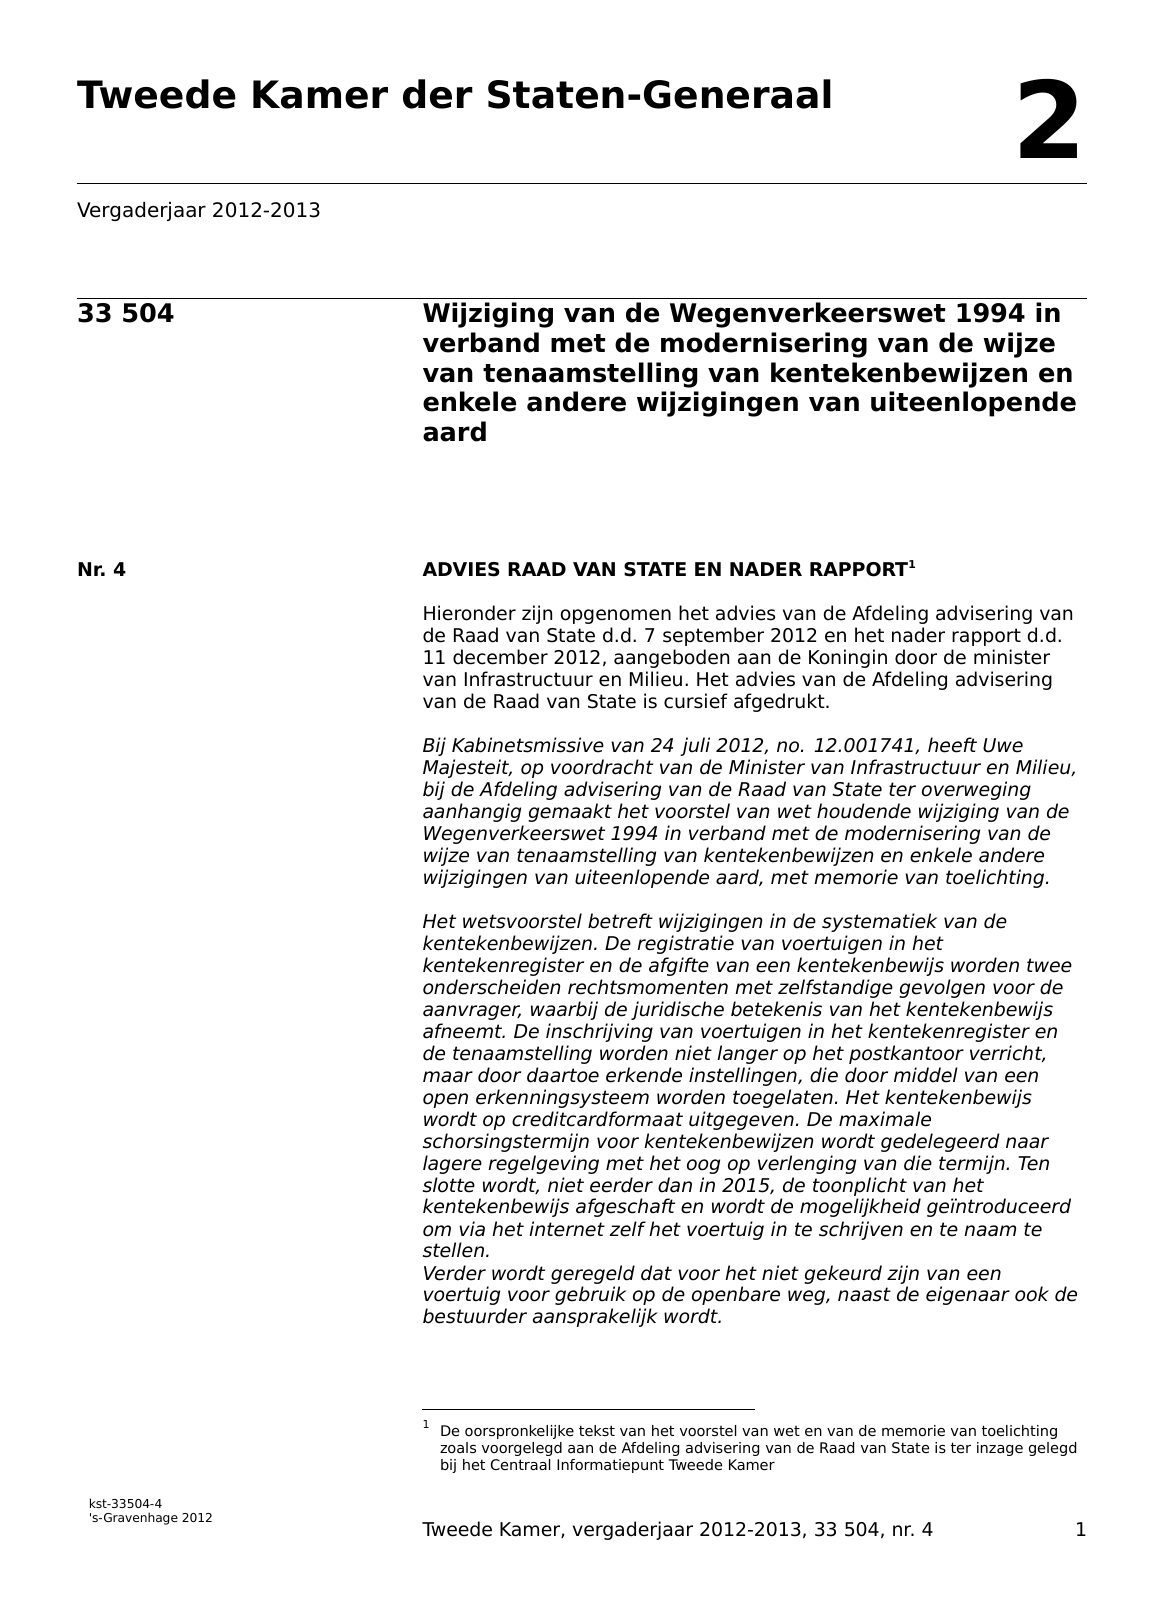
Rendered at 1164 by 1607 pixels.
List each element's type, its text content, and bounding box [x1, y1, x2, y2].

text Verder wordt geregeld dat voor het niet gekeurd zijn van een voertuig voor gebruik op de openbare weg, naast de eigenaar ook de bestuurder aansprakelijk wordt. [422, 1262, 1087, 1328]
text Bij Kabinetsmissive van 24 juli 2012, no. 12.001741, heeft Uwe Majesteit, op voordracht van de Minister van Infrastructuur en Milieu, bij de Afdeling advisering van de Raad van State ter overweging aanhangig gemaakt het voorstel van wet houdende wijziging van de Wegenverkeerswet 1994 in verband met de modernisering van de wijze van tenaamstelling van kentekenbewijzen en enkele andere wijzigingen van uiteenlopende aard, met memorie van toelichting. [422, 735, 1087, 888]
table_cell Vergaderjaar 2012-2013 [77, 184, 1087, 298]
table_header Tweede Kamer der Staten-Generaal [77, 59, 886, 183]
text De oorspronkelijke tekst van het voorstel van wet en van de memorie van toelichting zoals voorgelegd aan de Afdeling advisering van de Raad van State is ter inzage gelegd bij het Centraal Informatiepunt Tweede Kamer [422, 1418, 1087, 1474]
table_header 2 [886, 59, 1087, 183]
text Het wetsvoorstel betreft wijzigingen in de systematiek van de kentekenbewijzen. De registratie van voertuigen in het kentekenregister en de afgifte van een kentekenbewijs worden twee onderscheiden rechtsmomenten met zelfstandige gevolgen voor de aanvrager, waarbij de juridische betekenis van het kentekenbewijs afneemt. De inschrijving van voertuigen in het kentekenregister en de tenaamstelling worden niet langer op het postkantoor verricht, maar door daartoe erkende instellingen, die door middel van een open erkenningsysteem worden toegelaten. Het kentekenbewijs wordt op creditcardformaat uitgegeven. De maximale schorsingstermijn voor kentekenbewijzen wordt gedelegeerd naar lagere regelgeving met het oog op verlenging van die termijn. Ten slotte wordt, niet eerder dan in 2015, de toonplicht van het kentekenbewijs afgeschaft en wordt de mogelijkheid geïntroduceerd om via het internet zelf het voertuig in te schrijven en te naam te stellen. [422, 911, 1087, 1262]
subtitle Nr. 4 ADVIES RAAD VAN STATE EN NADER RAPPORT [77, 558, 1087, 580]
subtitle 33 504 Wijziging van de Wegenverkeerswet 1994 in verband met de modernisering van de wijze van tenaamstelling van kentekenbewijzen en enkele andere wijzigingen van uiteenlopende aard [77, 299, 1087, 447]
text kst-33504-4 [88, 1497, 323, 1511]
text 's-Gravenhage 2012 [88, 1511, 323, 1525]
text Hieronder zijn opgenomen het advies van de Afdeling advisering van de Raad van State d.d. 7 september 2012 en het nader rapport d.d. 11 december 2012, aangeboden aan de Koningin door de minister van Infrastructuur en Milieu. Het advies van de Afdeling advisering van de Raad van State is cursief afgedrukt. [422, 603, 1087, 712]
